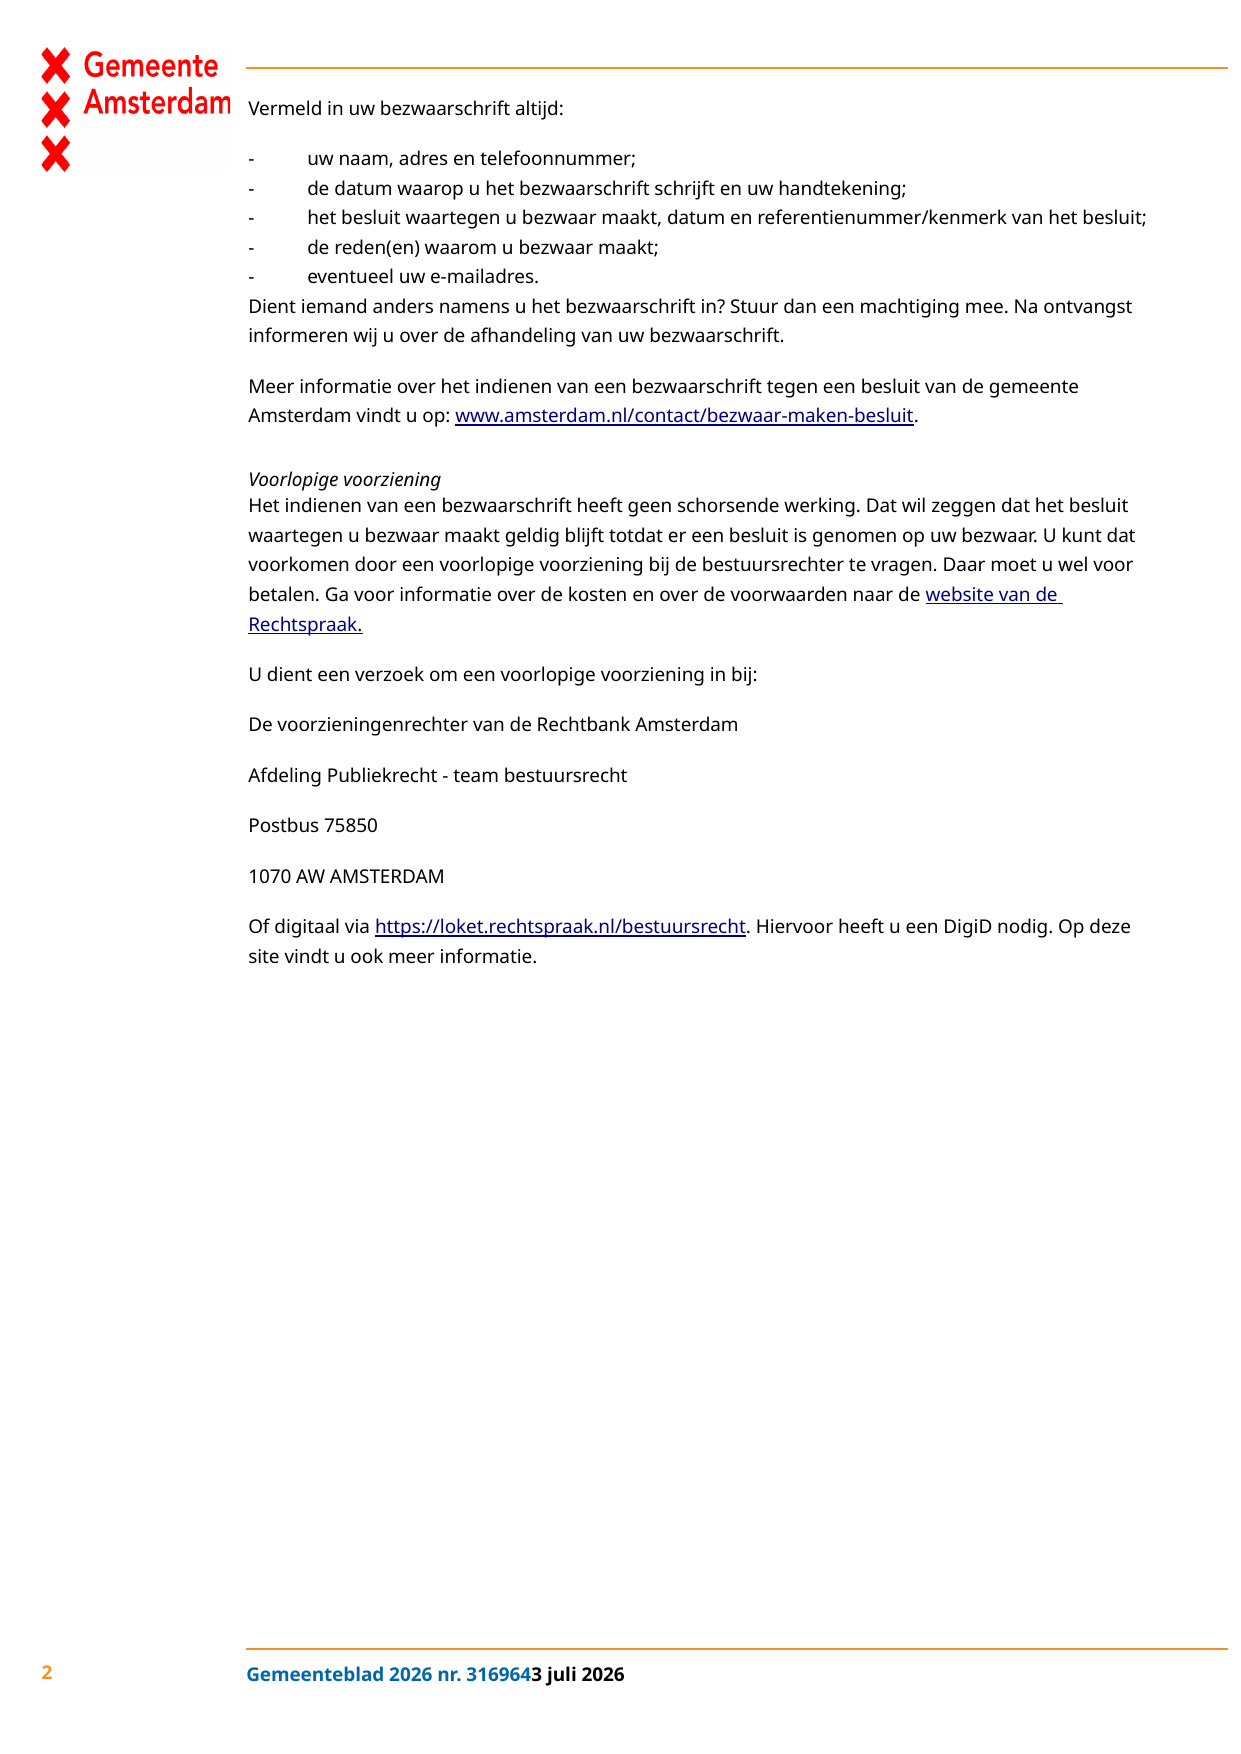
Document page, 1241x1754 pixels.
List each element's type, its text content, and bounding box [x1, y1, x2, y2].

text De voorzieningenrechter van de Rechtbank Amsterdam [248, 712, 1152, 737]
text Postbus 75850 [248, 812, 1152, 838]
list de datum waarop u het bezwaarschrift schrijft en uw handtekening; [248, 175, 1152, 201]
text Afdeling Publiekrecht - team bestuursrecht [248, 762, 1152, 788]
text Of digitaal via https://loket.rechtspraak.nl/bestuursrecht. Hiervoor heeft u een DigiD nodig. Op deze site vindt u ook meer informatie. [248, 913, 1152, 968]
list het besluit waartegen u bezwaar maakt, datum en referentienummer/kenmerk van het besluit; [248, 204, 1152, 230]
text Het indienen van een bezwaarschrift heeft geen schorsende werking. Dat wil zeggen dat het besluit waartegen u bezwaar maakt geldig blijft totdat er een besluit is genomen op uw bezwaar. U kunt dat voorkomen door een voorlopige voorziening bij de bestuursrechter te vragen. Daar moet u wel voor betalen. Ga voor informatie over de kosten en over de voorwaarden naar de website van de Rechtspraak. [248, 492, 1152, 636]
list eventueel uw e-mailadres. [248, 263, 1152, 289]
text Vermeld in uw bezwaarschrift altijd: [248, 95, 1152, 121]
picture [41, 47, 231, 172]
text 1070 AW AMSTERDAM [248, 863, 1152, 888]
text U dient een verzoek om een voorlopige voorziening in bij: [248, 661, 1152, 687]
text Dient iemand anders namens u het bezwaarschrift in? Stuur dan een machtiging mee. Na ontvangst informeren wij u over de afhandeling van uw bezwaarschrift. [248, 293, 1152, 348]
list de reden(en) waarom u bezwaar maakt; [248, 234, 1152, 260]
text Voorlopige voorziening [248, 467, 1152, 492]
list uw naam, adres en telefoonnummer; [248, 145, 1152, 171]
text Meer informatie over het indienen van een bezwaarschrift tegen een besluit van de gemeente Amsterdam vindt u op: www.amsterdam.nl/contact/bezwaar-maken-besluit. [248, 373, 1152, 428]
